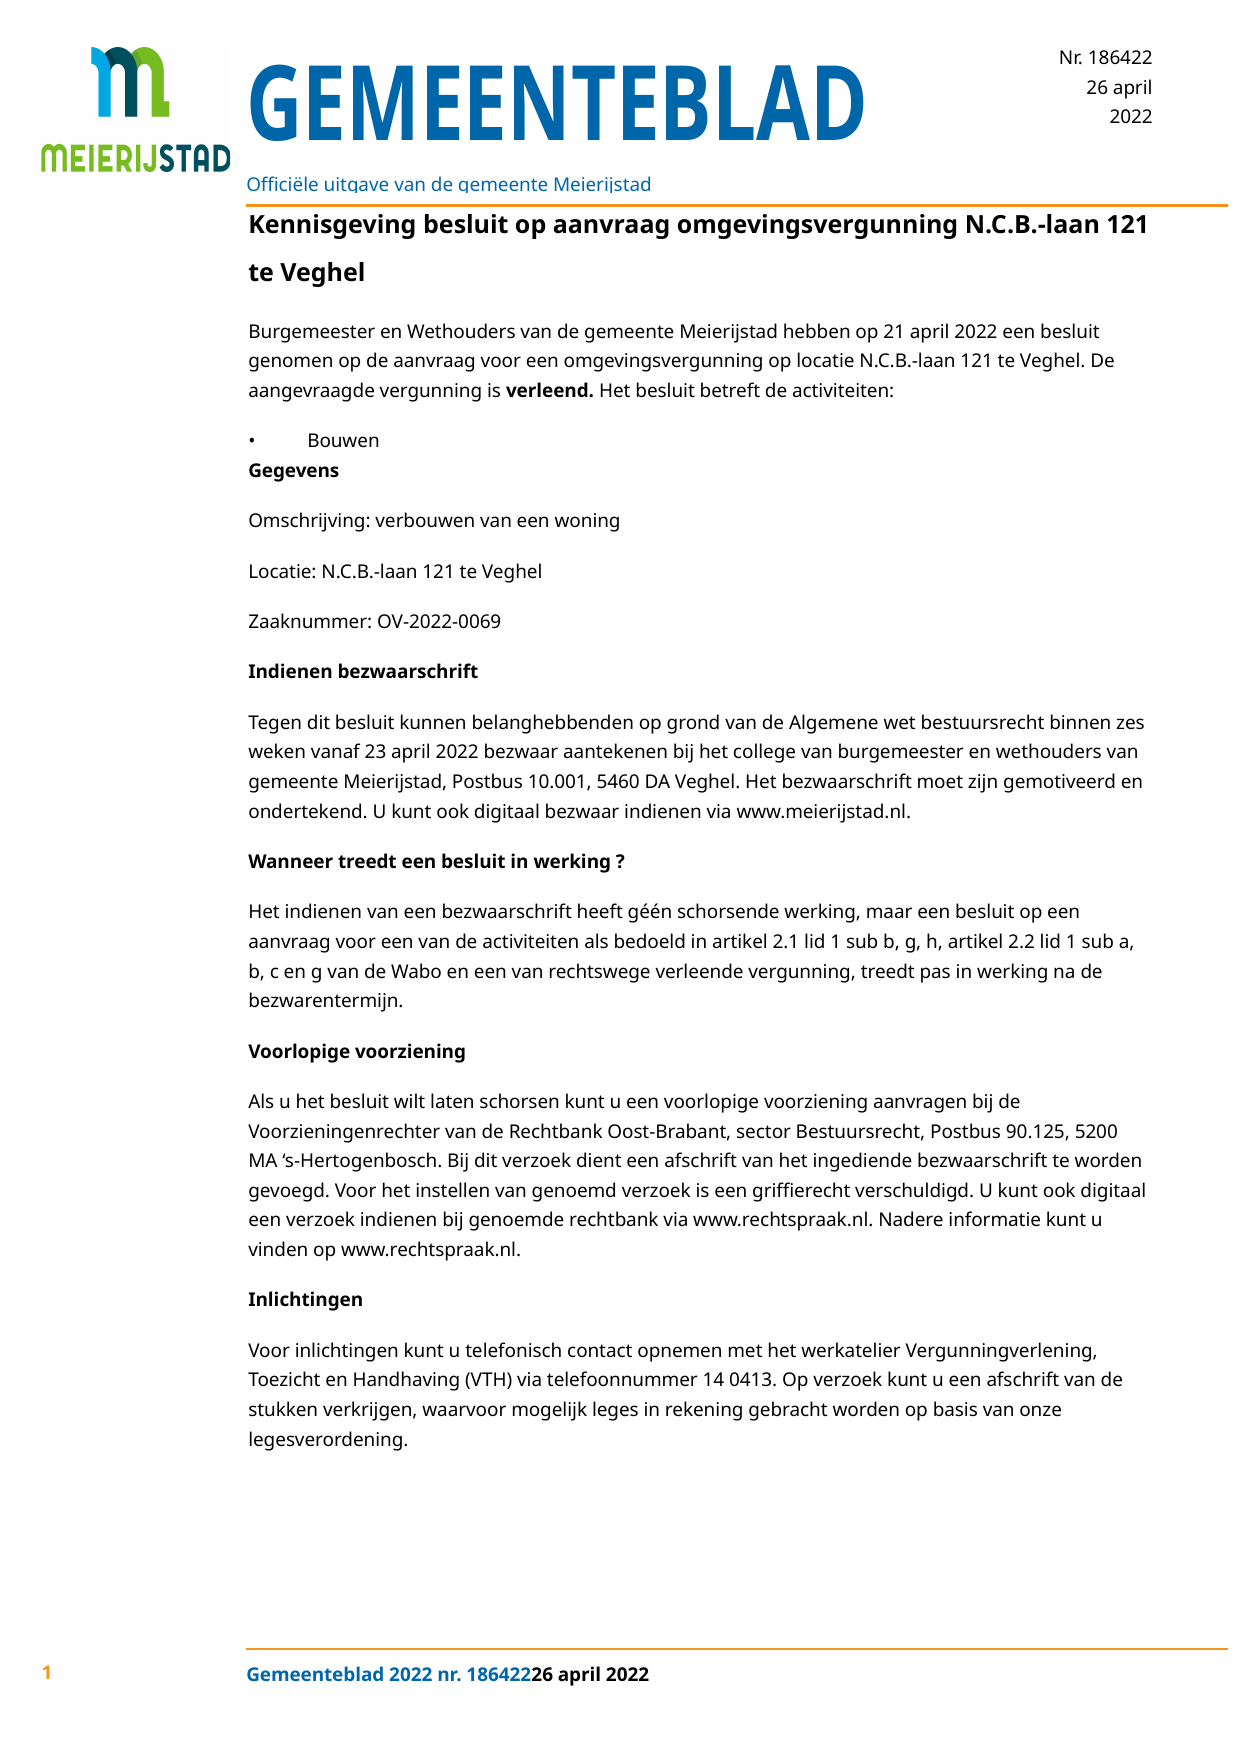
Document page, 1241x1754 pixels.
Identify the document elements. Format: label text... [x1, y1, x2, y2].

text Omschrijving: verbouwen van een woning [248, 507, 1152, 533]
text Gegevens [248, 457, 1152, 483]
list Bouwen [248, 427, 1152, 453]
text Indienen bezwaarschrift [248, 659, 1152, 684]
text Wanneer treedt een besluit in werking ? [248, 848, 1152, 874]
text Kennisgeving besluit op aanvraag omgevingsvergunning N.C.B.-laan 121 te Veghel [248, 207, 1152, 288]
picture [41, 47, 231, 172]
text Inlichtingen [248, 1287, 1152, 1312]
text Zaaknummer: OV-2022-0069 [248, 608, 1152, 634]
text Tegen dit besluit kunnen belanghebbenden op grond van de Algemene wet bestuursrecht binnen zes weken vanaf 23 april 2022 bezwaar aantekenen bij het college van burgemeester en wethouders van gemeente Meierijstad, Postbus 10.001, 5460 DA Veghel. Het bezwaarschrift moet zijn gemotiveerd en ondertekend. U kunt ook digitaal bezwaar indienen via www.meierijstad.nl. [248, 709, 1152, 824]
text Burgemeester en Wethouders van de gemeente Meierijstad hebben op 21 april 2022 een besluit genomen op de aanvraag voor een omgevingsvergunning op locatie N.C.B.-laan 121 te Veghel. De aangevraagde vergunning is verleend. Het besluit betreft de activiteiten: [248, 318, 1152, 403]
text Voor inlichtingen kunt u telefonisch contact opnemen met het werkatelier Vergunningverlening, Toezicht en Handhaving (VTH) via telefoonnummer 14 0413. Op verzoek kunt u een afschrift van de stukken verkrijgen, waarvoor mogelijk leges in rekening gebracht worden op basis van onze legesverordening. [248, 1337, 1152, 1452]
text Als u het besluit wilt laten schorsen kunt u een voorlopige voorziening aanvragen bij de Voorzieningenrechter van de Rechtbank Oost-Brabant, sector Bestuursrecht, Postbus 90.125, 5200 MA ‘s-Hertogenbosch. Bij dit verzoek dient een afschrift van het ingediende bezwaarschrift te worden gevoegd. Voor het instellen van genoemd verzoek is een griffierecht verschuldigd. U kunt ook digitaal een verzoek indienen bij genoemde rechtbank via www.rechtspraak.nl. Nadere informatie kunt u vinden op www.rechtspraak.nl. [248, 1088, 1152, 1262]
text Locatie: N.C.B.-laan 121 te Veghel [248, 558, 1152, 584]
text Het indienen van een bezwaarschrift heeft géén schorsende werking, maar een besluit op een aanvraag voor een van de activiteiten als bedoeld in artikel 2.1 lid 1 sub b, g, h, artikel 2.2 lid 1 sub a, b, c en g van de Wabo en een van rechtswege verleende vergunning, treedt pas in werking na de bezwarentermijn. [248, 899, 1152, 1013]
text Voorlopige voorziening [248, 1038, 1152, 1064]
